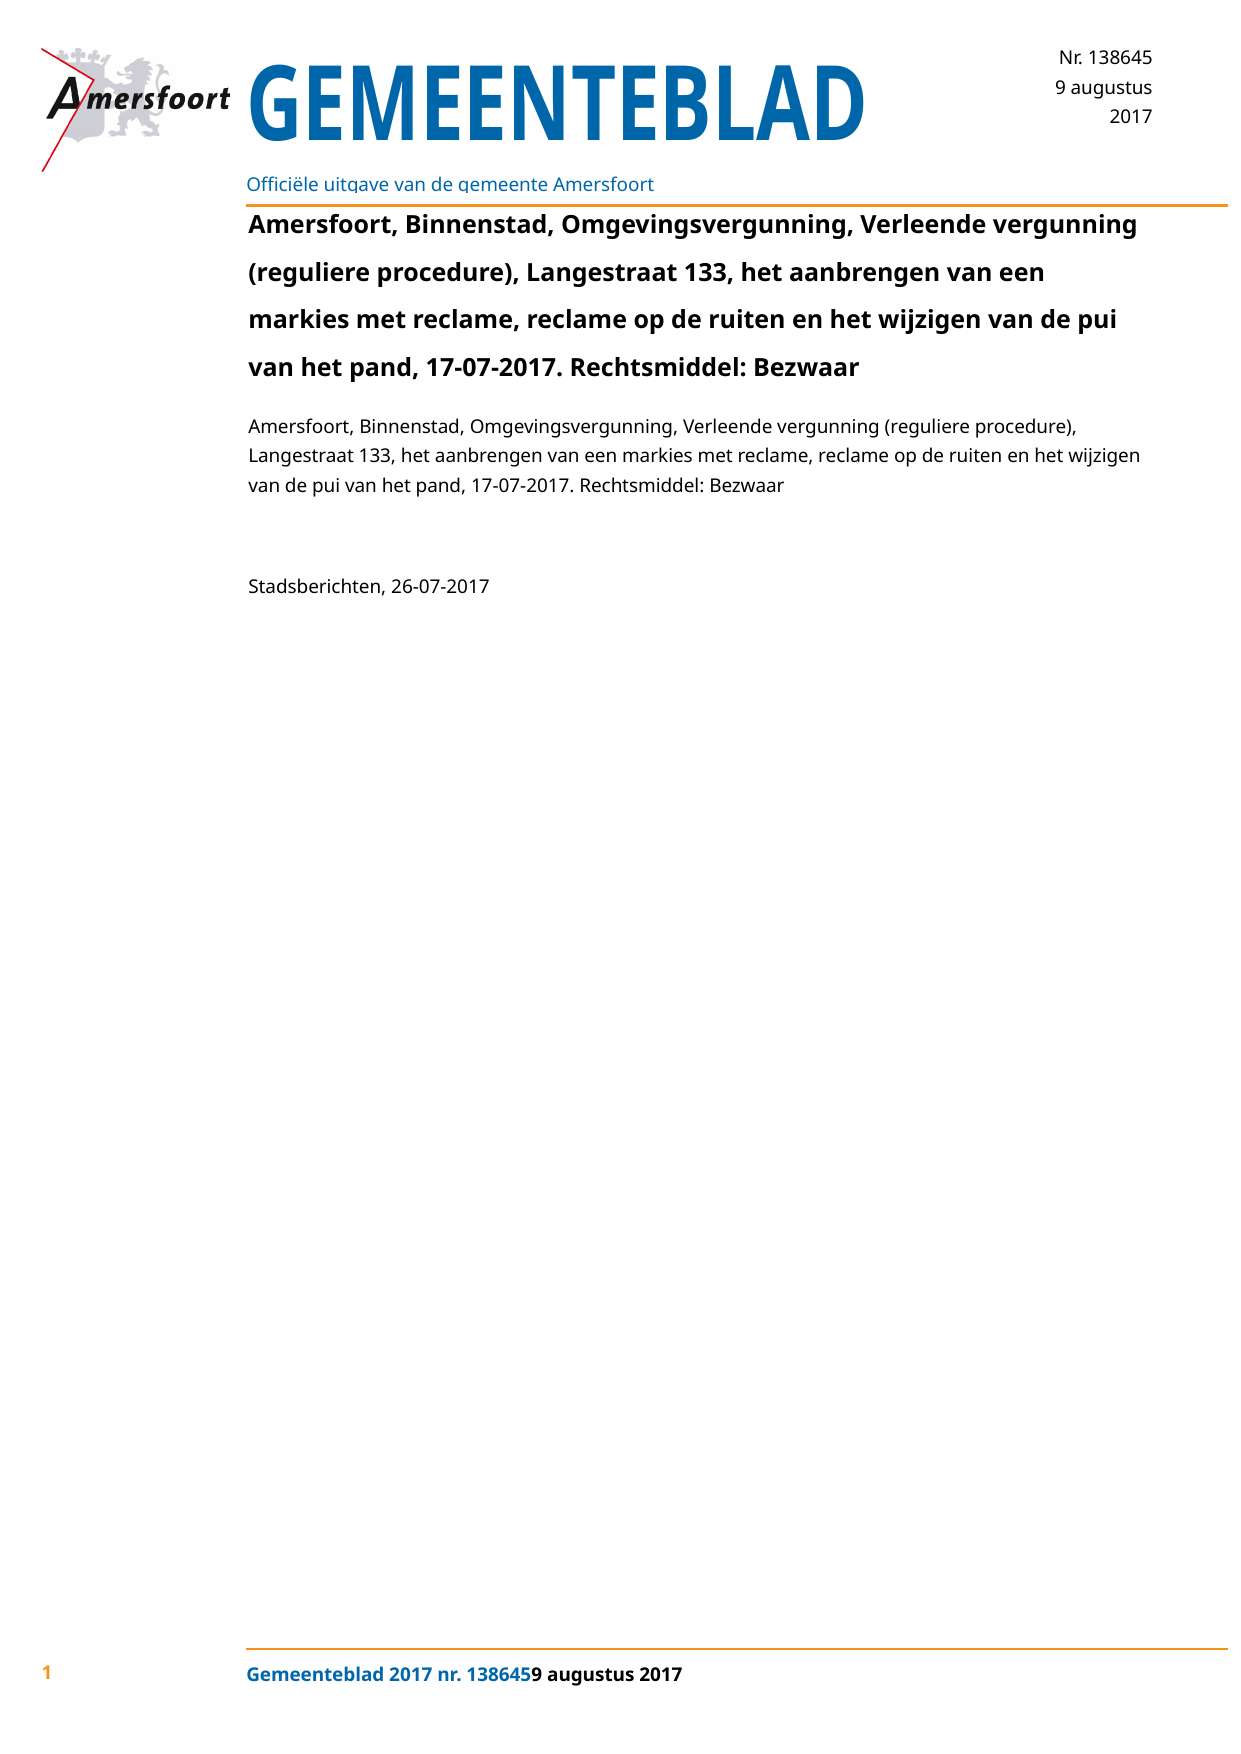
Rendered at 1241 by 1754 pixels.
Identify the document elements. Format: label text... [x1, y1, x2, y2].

picture [41, 47, 231, 172]
text Amersfoort, Binnenstad, Omgevingsvergunning, Verleende vergunning (reguliere procedure), Langestraat 133, het aanbrengen van een markies met reclame, reclame op de ruiten en het wijzigen van de pui van het pand, 17-07-2017. Rechtsmiddel: Bezwaar [248, 413, 1152, 498]
text Stadsberichten, 26-07-2017 [248, 573, 1152, 599]
text Amersfoort, Binnenstad, Omgevingsvergunning, Verleende vergunning (reguliere procedure), Langestraat 133, het aanbrengen van een markies met reclame, reclame op de ruiten en het wijzigen van de pui van het pand, 17-07-2017. Rechtsmiddel: Bezwaar [248, 207, 1152, 384]
